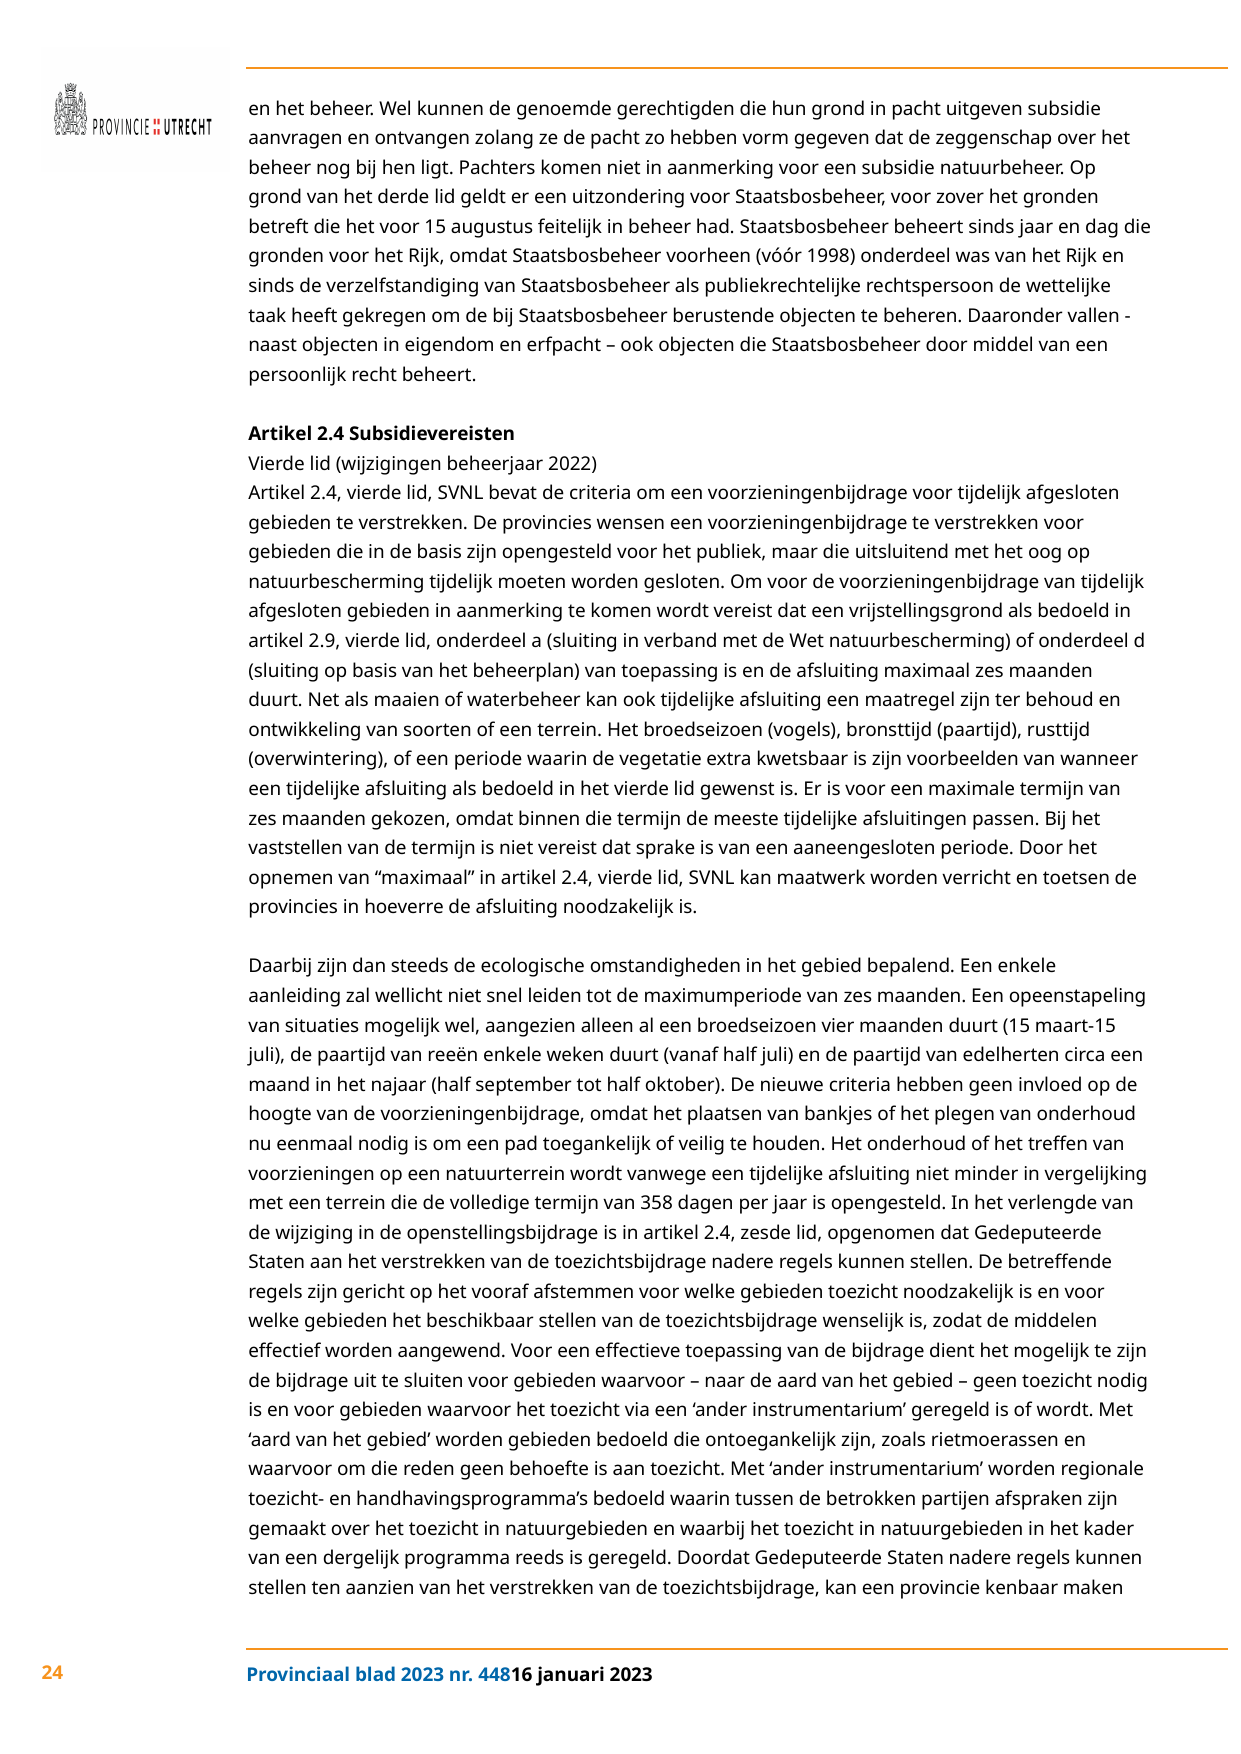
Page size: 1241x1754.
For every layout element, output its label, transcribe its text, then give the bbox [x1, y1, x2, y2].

picture [41, 47, 231, 172]
text Artikel 2.4 Subsidievereisten [248, 420, 1152, 446]
text Vierde lid (wijzigingen beheerjaar 2022) [248, 450, 1152, 476]
text en het beheer. Wel kunnen de genoemde gerechtigden die hun grond in pacht uitgeven subsidie aanvragen en ontvangen zolang ze de pacht zo hebben vorm gegeven dat de zeggenschap over het beheer nog bij hen ligt. Pachters komen niet in aanmerking voor een subsidie natuurbeheer. Op grond van het derde lid geldt er een uitzondering voor Staatsbosbeheer, voor zover het gronden betreft die het voor 15 augustus feitelijk in beheer had. Staatsbosbeheer beheert sinds jaar en dag die gronden voor het Rijk, omdat Staatsbosbeheer voorheen (vóór 1998) onderdeel was van het Rijk en sinds de verzelfstandiging van Staatsbosbeheer als publiekrechtelijke rechtspersoon de wettelijke taak heeft gekregen om de bij Staatsbosbeheer berustende objecten te beheren. Daaronder vallen - naast objecten in eigendom en erfpacht – ook objecten die Staatsbosbeheer door middel van een persoonlijk recht beheert. [248, 95, 1152, 387]
text Artikel 2.4, vierde lid, SVNL bevat de criteria om een voorzieningenbijdrage voor tijdelijk afgesloten gebieden te verstrekken. De provincies wensen een voorzieningenbijdrage te verstrekken voor gebieden die in de basis zijn opengesteld voor het publiek, maar die uitsluitend met het oog op natuurbescherming tijdelijk moeten worden gesloten. Om voor de voorzieningenbijdrage van tijdelijk afgesloten gebieden in aanmerking te komen wordt vereist dat een vrijstellingsgrond als bedoeld in artikel 2.9, vierde lid, onderdeel a (sluiting in verband met de Wet natuurbescherming) of onderdeel d (sluiting op basis van het beheerplan) van toepassing is en de afsluiting maximaal zes maanden duurt. Net als maaien of waterbeheer kan ook tijdelijke afsluiting een maatregel zijn ter behoud en ontwikkeling van soorten of een terrein. Het broedseizoen (vogels), bronsttijd (paartijd), rusttijd (overwintering), of een periode waarin de vegetatie extra kwetsbaar is zijn voorbeelden van wanneer een tijdelijke afsluiting als bedoeld in het vierde lid gewenst is. Er is voor een maximale termijn van zes maanden gekozen, omdat binnen die termijn de meeste tijdelijke afsluitingen passen. Bij het vaststellen van de termijn is niet vereist dat sprake is van een aaneengesloten periode. Door het opnemen van “maximaal” in artikel 2.4, vierde lid, SVNL kan maatwerk worden verricht en toetsen de provincies in hoeverre de afsluiting noodzakelijk is. [248, 479, 1152, 919]
text Daarbij zijn dan steeds de ecologische omstandigheden in het gebied bepalend. Een enkele aanleiding zal wellicht niet snel leiden tot de maximumperiode van zes maanden. Een opeenstapeling van situaties mogelijk wel, aangezien alleen al een broedseizoen vier maanden duurt (15 maart-15 juli), de paartijd van reeën enkele weken duurt (vanaf half juli) en de paartijd van edelherten circa een maand in het najaar (half september tot half oktober). De nieuwe criteria hebben geen invloed op de hoogte van de voorzieningenbijdrage, omdat het plaatsen van bankjes of het plegen van onderhoud nu eenmaal nodig is om een pad toegankelijk of veilig te houden. Het onderhoud of het treffen van voorzieningen op een natuurterrein wordt vanwege een tijdelijke afsluiting niet minder in vergelijking met een terrein die de volledige termijn van 358 dagen per jaar is opengesteld. In het verlengde van de wijziging in de openstellingsbijdrage is in artikel 2.4, zesde lid, opgenomen dat Gedeputeerde Staten aan het verstrekken van de toezichtsbijdrage nadere regels kunnen stellen. De betreffende regels zijn gericht op het vooraf afstemmen voor welke gebieden toezicht noodzakelijk is en voor welke gebieden het beschikbaar stellen van de toezichtsbijdrage wenselijk is, zodat de middelen effectief worden aangewend. Voor een effectieve toepassing van de bijdrage dient het mogelijk te zijn de bijdrage uit te sluiten voor gebieden waarvoor – naar de aard van het gebied – geen toezicht nodig is en voor gebieden waarvoor het toezicht via een ‘ander instrumentarium’ geregeld is of wordt. Met ‘aard van het gebied’ worden gebieden bedoeld die ontoegankelijk zijn, zoals rietmoerassen en waarvoor om die reden geen behoefte is aan toezicht. Met ‘ander instrumentarium’ worden regionale toezicht- en handhavingsprogramma’s bedoeld waarin tussen de betrokken partijen afspraken zijn gemaakt over het toezicht in natuurgebieden en waarbij het toezicht in natuurgebieden in het kader van een dergelijk programma reeds is geregeld. Doordat Gedeputeerde Staten nadere regels kunnen stellen ten aanzien van het verstrekken van de toezichtsbijdrage, kan een provincie kenbaar maken [248, 953, 1152, 1600]
